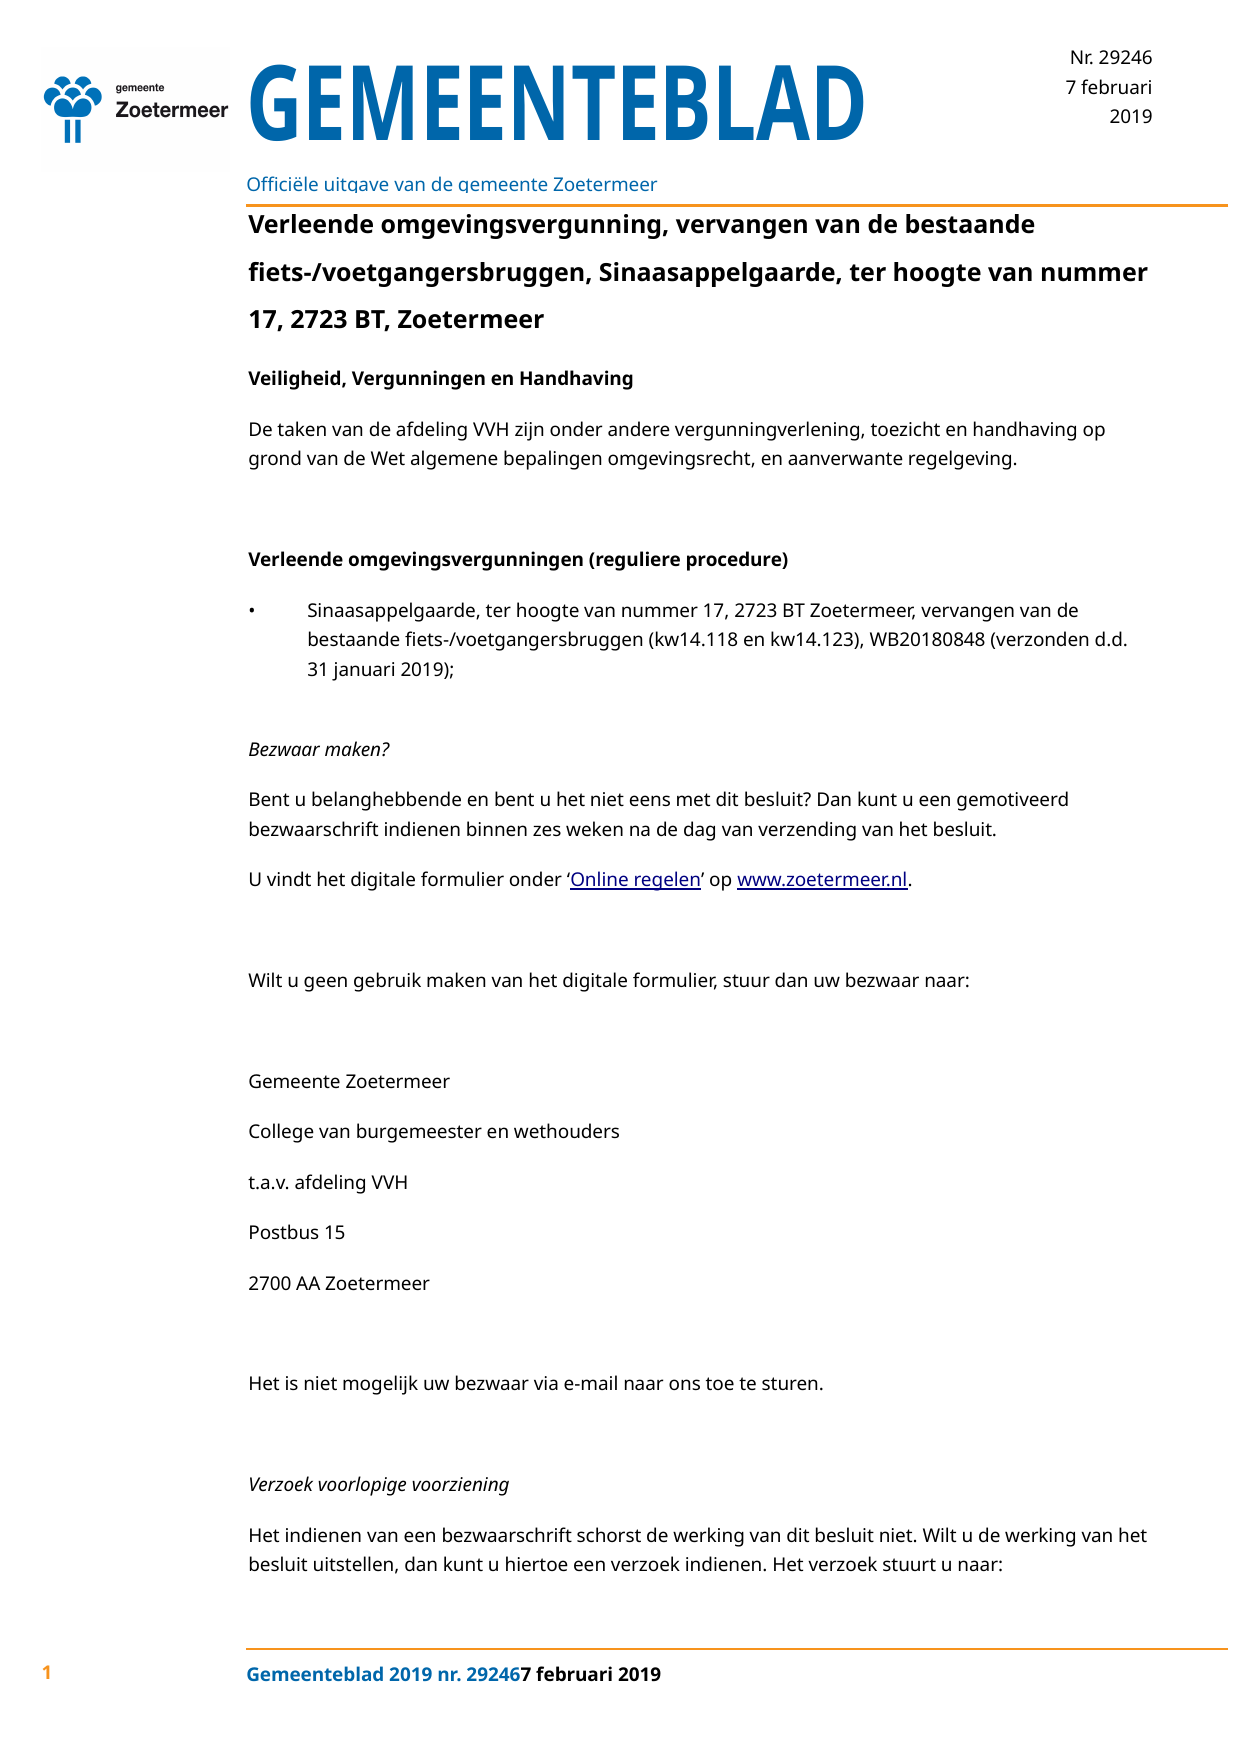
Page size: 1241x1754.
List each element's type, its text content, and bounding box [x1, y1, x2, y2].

list Sinaasappelgaarde, ter hoogte van nummer 17, 2723 BT Zoetermeer, vervangen van de bestaande fiets-/voetgangersbruggen (kw14.118 en kw14.123), WB20180848 (verzonden d.d. 31 januari 2019); [248, 597, 1152, 682]
text College van burgemeester en wethouders [248, 1118, 1152, 1144]
text Postbus 15 [248, 1219, 1152, 1245]
text Het indienen van een bezwaarschrift schorst de werking van dit besluit niet. Wilt u de werking van het besluit uitstellen, dan kunt u hiertoe een verzoek indienen. Het verzoek stuurt u naar: [248, 1522, 1152, 1577]
text Wilt u geen gebruik maken van het digitale formulier, stuur dan uw bezwaar naar: [248, 967, 1152, 993]
text Veiligheid, Vergunningen en Handhaving [248, 366, 1152, 391]
picture [41, 47, 231, 172]
text Bent u belanghebbende en bent u het niet eens met dit besluit? Dan kunt u een gemotiveerd bezwaarschrift indienen binnen zes weken na de dag van verzending van het besluit. [248, 786, 1152, 842]
text U vindt het digitale formulier onder ‘Online regelen’ op www.zoetermeer.nl. [248, 866, 1152, 892]
text Verzoek voorlopige voorziening [248, 1471, 1152, 1497]
text 2700 AA Zoetermeer [248, 1270, 1152, 1295]
text t.a.v. afdeling VVH [248, 1169, 1152, 1194]
text Het is niet mogelijk uw bezwaar via e-mail naar ons toe te sturen. [248, 1371, 1152, 1396]
text Bezwaar maken? [248, 736, 1152, 762]
text Gemeente Zoetermeer [248, 1068, 1152, 1094]
text Verleende omgevingsvergunning, vervangen van de bestaande fiets-/voetgangersbruggen, Sinaasappelgaarde, ter hoogte van nummer 17, 2723 BT, Zoetermeer [248, 207, 1152, 336]
text De taken van de afdeling VVH zijn onder andere vergunningverlening, toezicht en handhaving op grond van de Wet algemene bepalingen omgevingsrecht, en aanverwante regelgeving. [248, 416, 1152, 471]
text Verleende omgevingsvergunningen (reguliere procedure) [248, 546, 1152, 572]
